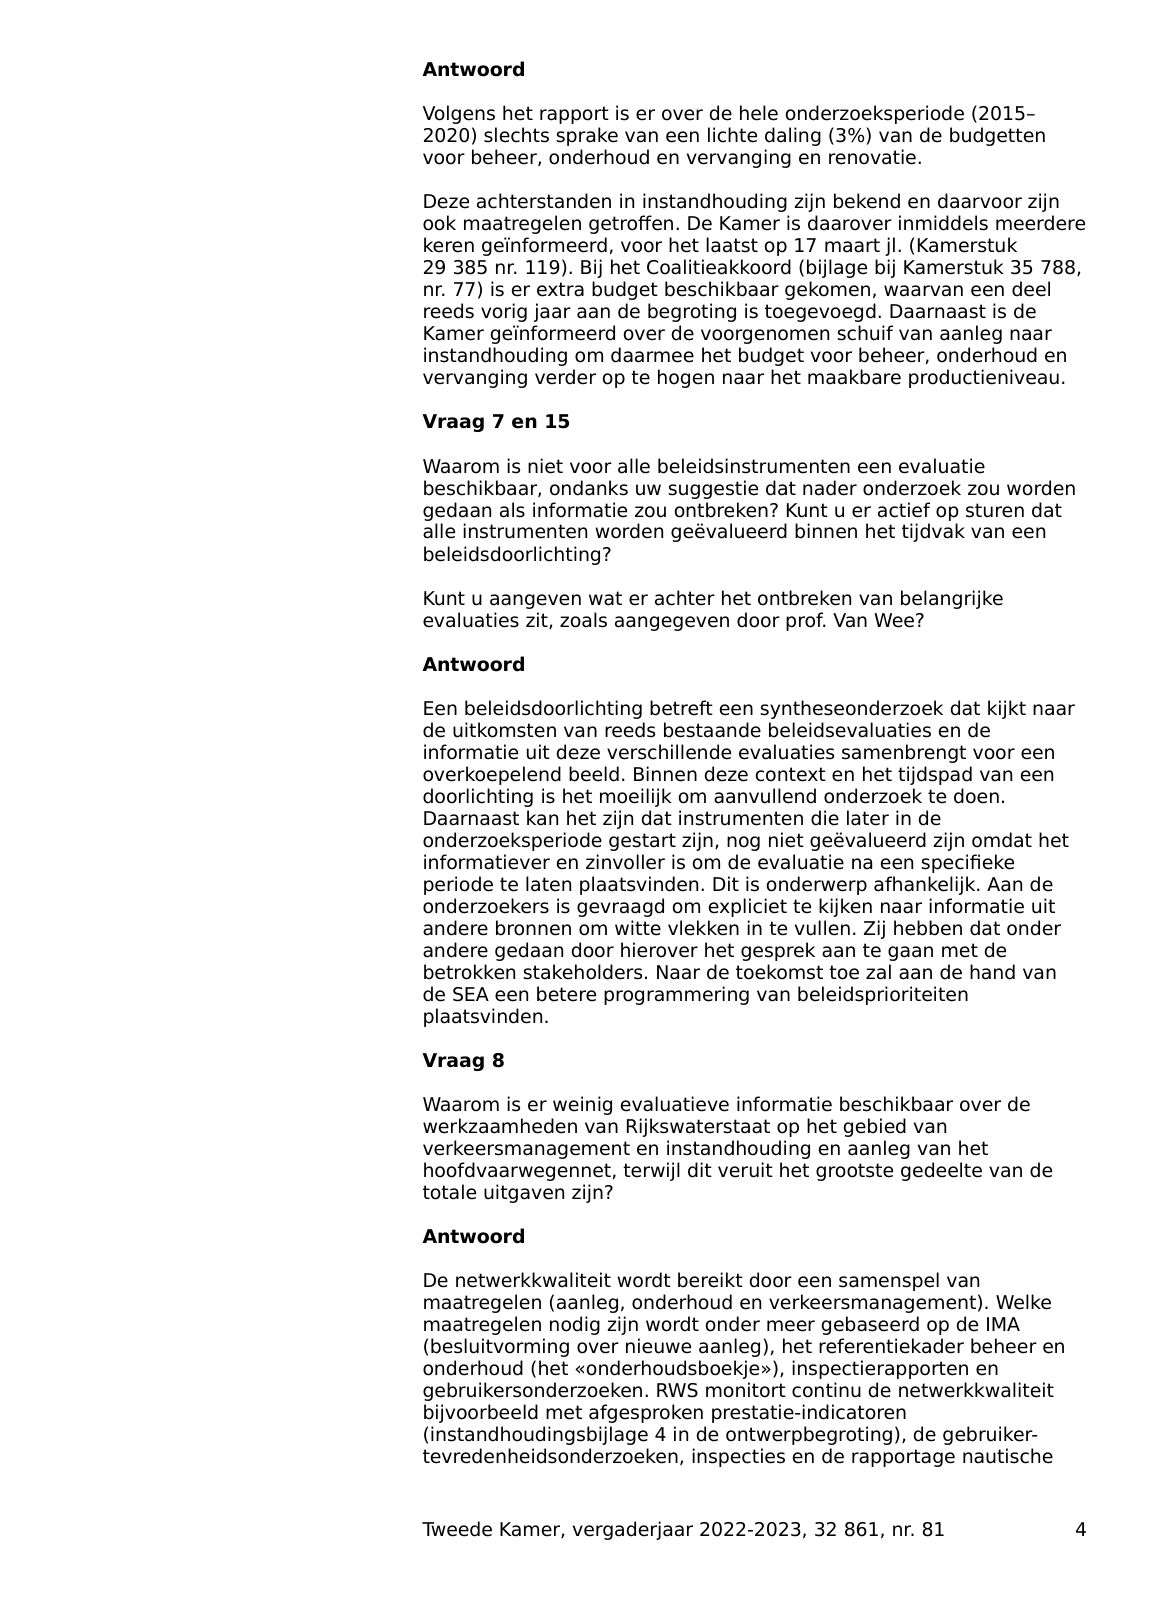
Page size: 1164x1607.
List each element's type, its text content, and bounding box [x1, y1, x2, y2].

text Waarom is niet voor alle beleidsinstrumenten een evaluatie beschikbaar, ondanks uw suggestie dat nader onderzoek zou worden gedaan als informatie zou ontbreken? Kunt u er actief op sturen dat alle instrumenten worden geëvalueerd binnen het tijdvak van een beleidsdoorlichting? [422, 456, 1087, 565]
subtitle Antwoord [422, 59, 1087, 81]
subtitle Antwoord [422, 654, 1087, 676]
text Deze achterstanden in instandhouding zijn bekend en daarvoor zijn ook maatregelen getroffen. De Kamer is daarover inmiddels meerdere keren geïnformeerd, voor het laatst op 17 maart jl. (Kamerstuk 29 385 nr. 119). Bij het Coalitieakkoord (bijlage bij Kamerstuk 35 788, nr. 77) is er extra budget beschikbaar gekomen, waarvan een deel reeds vorig jaar aan de begroting is toegevoegd. Daarnaast is de Kamer geïnformeerd over de voorgenomen schuif van aanleg naar instandhouding om daarmee het budget voor beheer, onderhoud en vervanging verder op te hogen naar het maakbare productieniveau. [422, 191, 1087, 389]
text Een beleidsdoorlichting betreft een syntheseonderzoek dat kijkt naar de uitkomsten van reeds bestaande beleidsevaluaties en de informatie uit deze verschillende evaluaties samenbrengt voor een overkoepelend beeld. Binnen deze context en het tijdspad van een doorlichting is het moeilijk om aanvullend onderzoek te doen. Daarnaast kan het zijn dat instrumenten die later in de onderzoeksperiode gestart zijn, nog niet geëvalueerd zijn omdat het informatiever en zinvoller is om de evaluatie na een specifieke periode te laten plaatsvinden. Dit is onderwerp afhankelijk. Aan de onderzoekers is gevraagd om expliciet te kijken naar informatie uit andere bronnen om witte vlekken in te vullen. Zij hebben dat onder andere gedaan door hierover het gesprek aan te gaan met de betrokken stakeholders. Naar de toekomst toe zal aan de hand van de SEA een betere programmering van beleidsprioriteiten plaatsvinden. [422, 698, 1087, 1028]
subtitle Antwoord [422, 1226, 1087, 1248]
subtitle Vraag 8 [422, 1050, 1087, 1072]
text Waarom is er weinig evaluatieve informatie beschikbaar over de werkzaamheden van Rijkswaterstaat op het gebied van verkeersmanagement en instandhouding en aanleg van het hoofdvaarwegennet, terwijl dit veruit het grootste gedeelte van de totale uitgaven zijn? [422, 1094, 1087, 1204]
subtitle Vraag 7 en 15 [422, 411, 1087, 433]
text De netwerkkwaliteit wordt bereikt door een samenspel van maatregelen (aanleg, onderhoud en verkeersmanagement). Welke maatregelen nodig zijn wordt onder meer gebaseerd op de IMA (besluitvorming over nieuwe aanleg), het referentiekader beheer en onderhoud (het «onderhoudsboekje»), inspectierapporten en gebruikersonderzoeken. RWS monitort continu de netwerkkwaliteit bijvoorbeeld met afgesproken prestatie-indicatoren (instandhoudingsbijlage 4 in de ontwerpbegroting), de gebruiker-tevredenheidsonderzoeken, inspecties en de rapportage nautische [422, 1270, 1087, 1468]
text Volgens het rapport is er over de hele onderzoeksperiode (2015–2020) slechts sprake van een lichte daling (3%) van de budgetten voor beheer, onderhoud en vervanging en renovatie. [422, 103, 1087, 169]
text Kunt u aangeven wat er achter het ontbreken van belangrijke evaluaties zit, zoals aangegeven door prof. Van Wee? [422, 588, 1087, 632]
